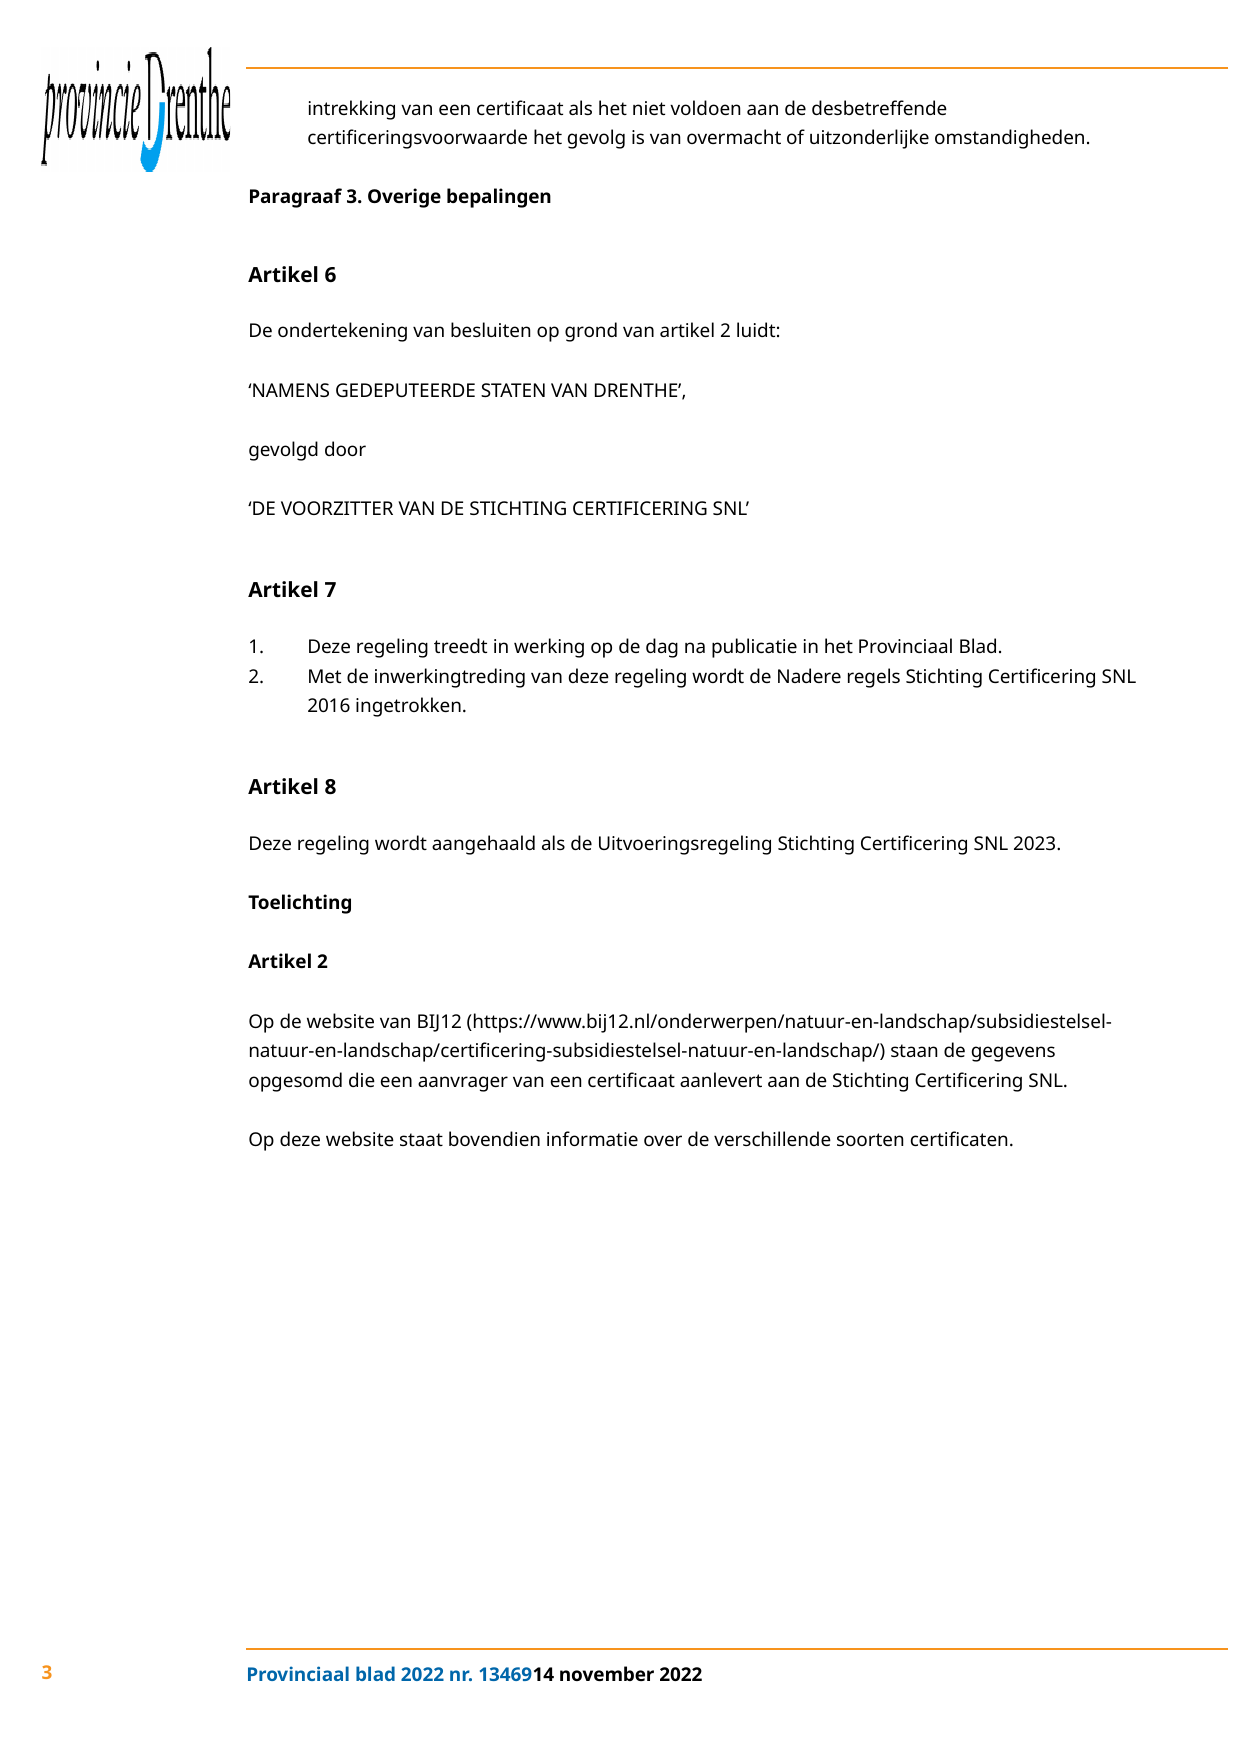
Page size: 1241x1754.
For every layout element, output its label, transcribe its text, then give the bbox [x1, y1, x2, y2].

text Paragraaf 3. Overige bepalingen [248, 183, 1152, 209]
list Met de inwerkingtreding van deze regeling wordt de Nadere regels Stichting Certificering SNL 2016 ingetrokken. [248, 663, 1152, 718]
text Artikel 6 [248, 260, 1152, 288]
text Artikel 2 [248, 949, 1152, 974]
text Toelichting [248, 889, 1152, 915]
text gevolgd door [248, 436, 1152, 462]
text Deze regeling wordt aangehaald als de Uitvoeringsregeling Stichting Certificering SNL 2023. [248, 830, 1152, 856]
text Artikel 8 [248, 772, 1152, 801]
text Op deze website staat bovendien informatie over de verschillende soorten certificaten. [248, 1126, 1152, 1152]
text ‘DE VOORZITTER VAN DE STICHTING CERTIFICERING SNL’ [248, 495, 1152, 521]
text Artikel 7 [248, 575, 1152, 604]
picture [41, 47, 231, 172]
text Op de website van BIJ12 (https://www.bij12.nl/onderwerpen/natuur-en-landschap/subsidiestelsel-natuur-en-landschap/certificering-subsidiestelsel-natuur-en-landschap/) staan de gegevens opgesomd die een aanvrager van een certificaat aanlevert aan de Stichting Certificering SNL. [248, 1008, 1152, 1093]
text De ondertekening van besluiten op grond van artikel 2 luidt: [248, 318, 1152, 343]
list intrekking van een certificaat als het niet voldoen aan de desbetreffende certificeringsvoorwaarde het gevolg is van overmacht of uitzonderlijke omstandigheden. [248, 95, 1152, 150]
text ‘NAMENS GEDEPUTEERDE STATEN VAN DRENTHE’, [248, 377, 1152, 403]
list Deze regeling treedt in werking op de dag na publicatie in het Provinciaal Blad. [248, 633, 1152, 659]
